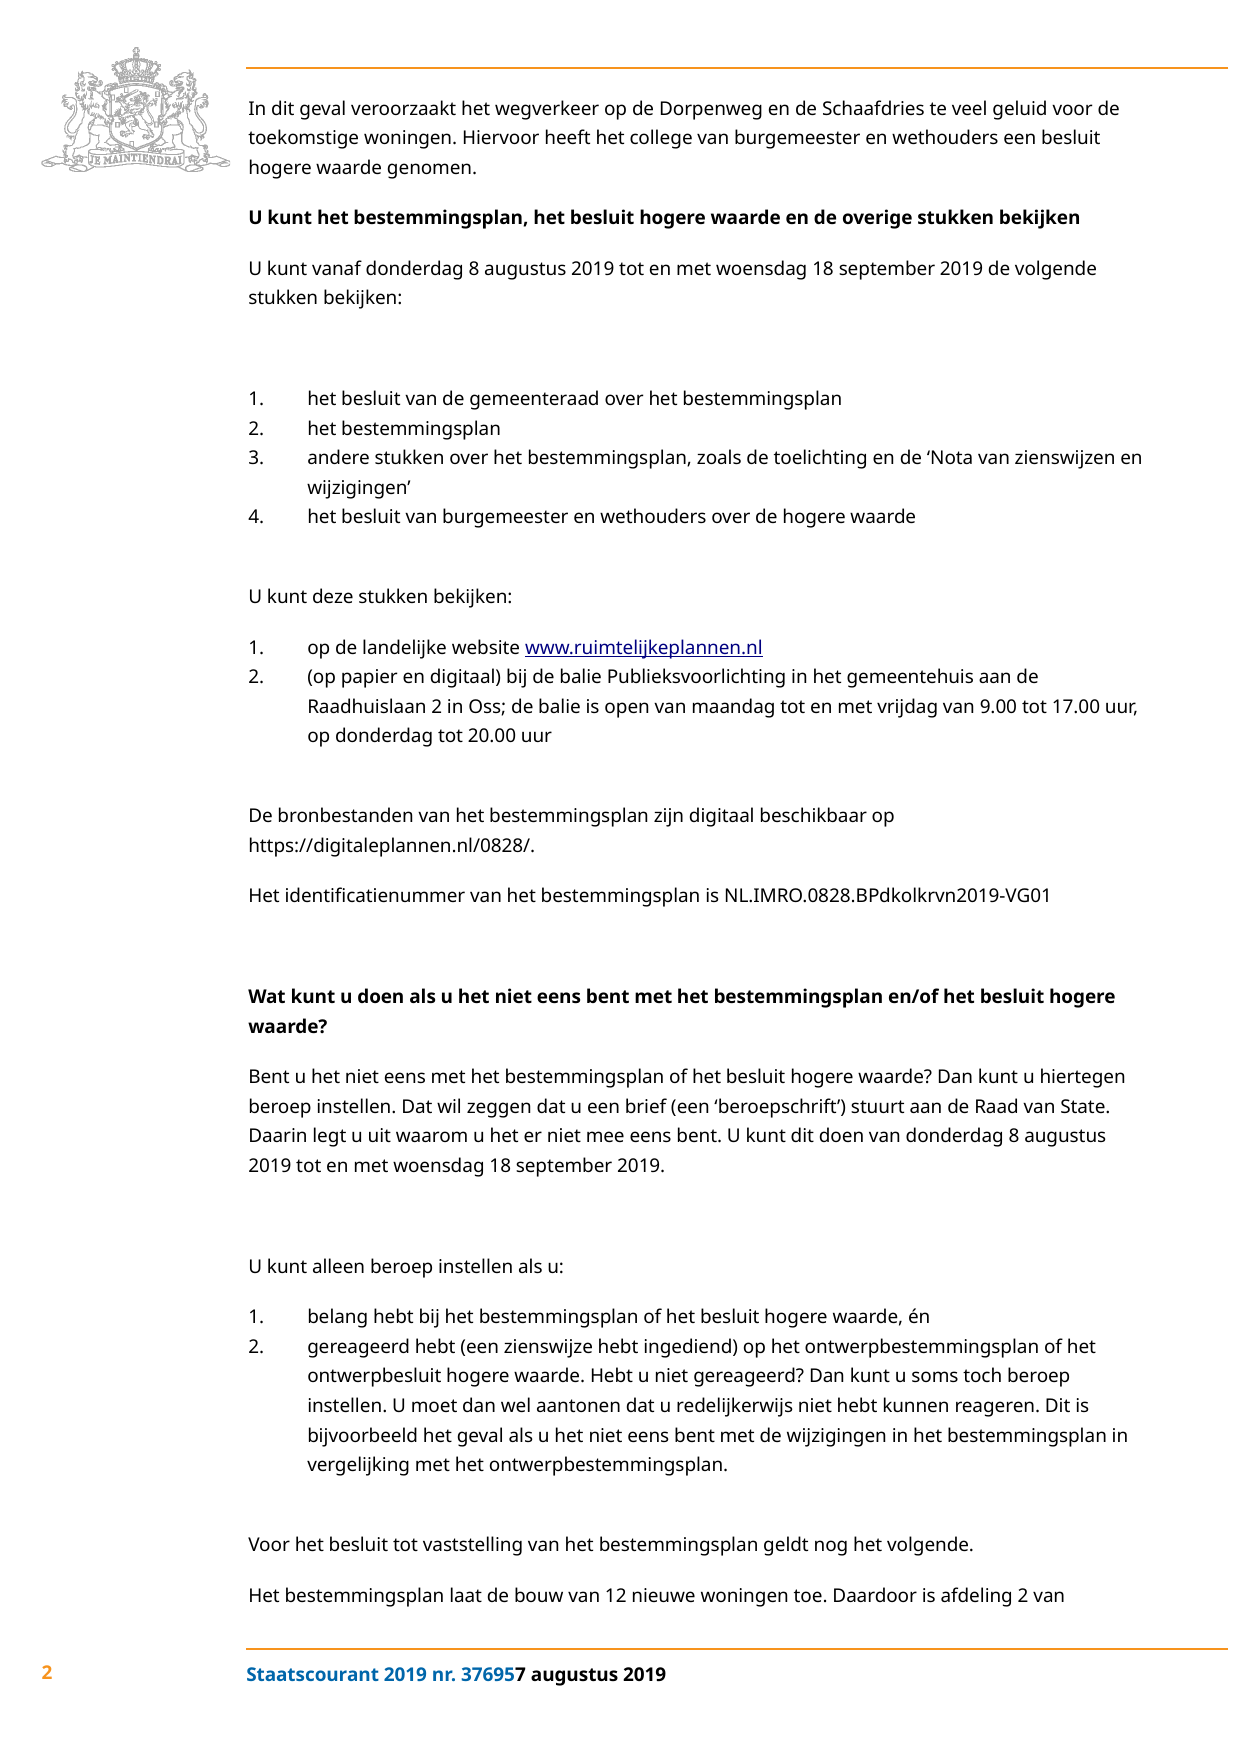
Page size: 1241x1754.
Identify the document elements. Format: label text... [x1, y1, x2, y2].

text In dit geval veroorzaakt het wegverkeer op de Dorpenweg en de Schaafdries te veel geluid voor de toekomstige woningen. Hiervoor heeft het college van burgemeester en wethouders een besluit hogere waarde genomen. [248, 95, 1152, 180]
text Het identificatienummer van het bestemmingsplan is NL.IMRO.0828.BPdkolkrvn2019-VG01 [248, 883, 1152, 908]
text Bent u het niet eens met het bestemmingsplan of het besluit hogere waarde? Dan kunt u hiertegen beroep instellen. Dat wil zeggen dat u een brief (een ‘beroepschrift’) stuurt aan de Raad van State. Daarin legt u uit waarom u het er niet mee eens bent. U kunt dit doen van donderdag 8 augustus 2019 tot en met woensdag 18 september 2019. [248, 1063, 1152, 1178]
text Voor het besluit tot vaststelling van het bestemmingsplan geldt nog het volgende. [248, 1531, 1152, 1557]
picture [41, 47, 231, 172]
list andere stukken over het bestemmingsplan, zoals de toelichting en de ‘Nota van zienswijzen en wijzigingen’ [248, 444, 1152, 500]
text U kunt vanaf donderdag 8 augustus 2019 tot en met woensdag 18 september 2019 de volgende stukken bekijken: [248, 255, 1152, 310]
text Wat kunt u doen als u het niet eens bent met het bestemmingsplan en/of het besluit hogere waarde? [248, 983, 1152, 1039]
list gereageerd hebt (een zienswijze hebt ingediend) op het ontwerpbestemmingsplan of het ontwerpbesluit hogere waarde. Hebt u niet gereageerd? Dan kunt u soms toch beroep instellen. U moet dan wel aantonen dat u redelijkerwijs niet hebt kunnen reageren. Dit is bijvoorbeeld het geval als u het niet eens bent met de wijzigingen in het bestemmingsplan in vergelijking met het ontwerpbestemmingsplan. [248, 1333, 1152, 1477]
list het besluit van de gemeenteraad over het bestemmingsplan [248, 385, 1152, 411]
text U kunt deze stukken bekijken: [248, 583, 1152, 609]
text U kunt alleen beroep instellen als u: [248, 1253, 1152, 1279]
list op de landelijke website www.ruimtelijkeplannen.nl [248, 634, 1152, 660]
list (op papier en digitaal) bij de balie Publieksvoorlichting in het gemeentehuis aan de Raadhuislaan 2 in Oss; de balie is open van maandag tot en met vrijdag van 9.00 tot 17.00 uur, op donderdag tot 20.00 uur [248, 663, 1152, 748]
list belang hebt bij het bestemmingsplan of het besluit hogere waarde, én [248, 1303, 1152, 1329]
list het bestemmingsplan [248, 415, 1152, 441]
text U kunt het bestemmingsplan, het besluit hogere waarde en de overige stukken bekijken [248, 204, 1152, 230]
text Het bestemmingsplan laat de bouw van 12 nieuwe woningen toe. Daardoor is afdeling 2 van [248, 1582, 1152, 1608]
list het besluit van burgemeester en wethouders over de hogere waarde [248, 503, 1152, 529]
text De bronbestanden van het bestemmingsplan zijn digitaal beschikbaar op https://digitaleplannen.nl/0828/. [248, 803, 1152, 858]
